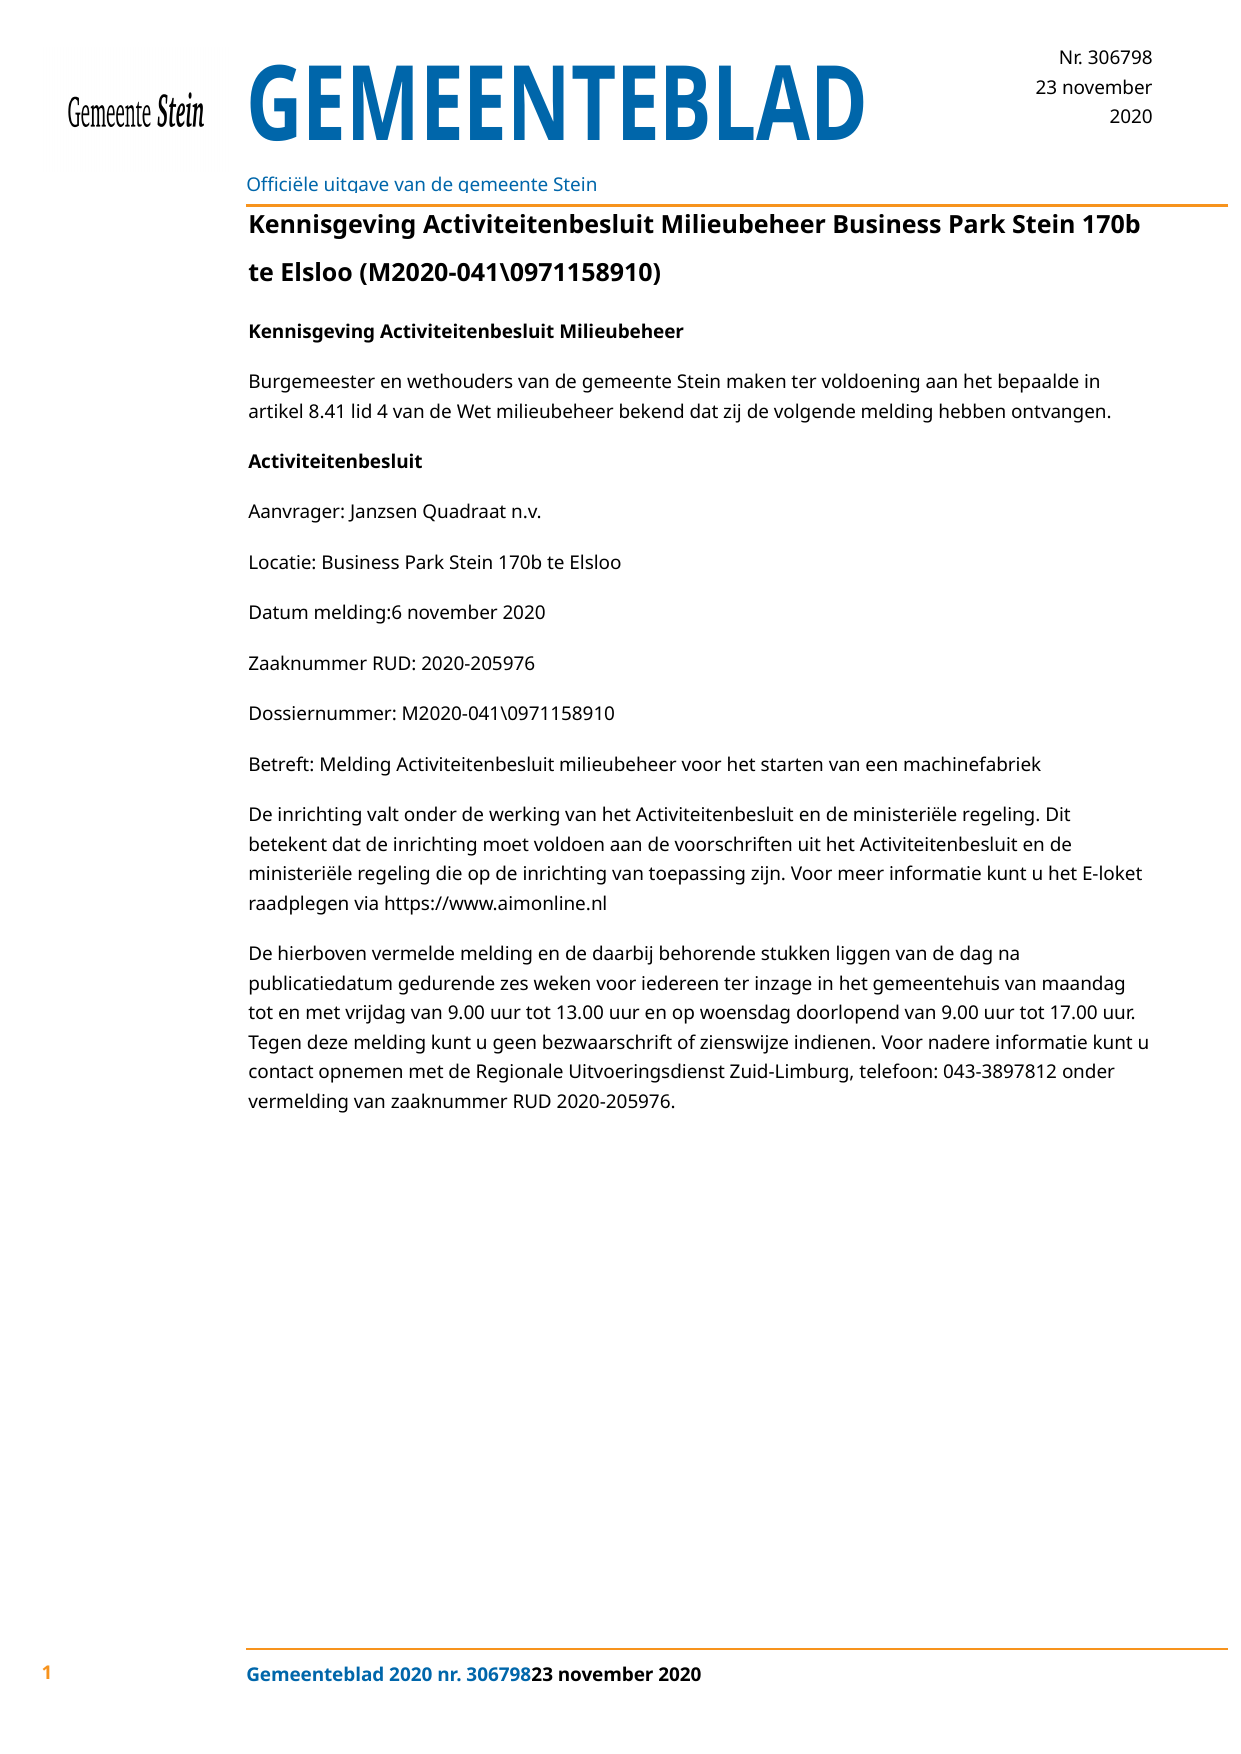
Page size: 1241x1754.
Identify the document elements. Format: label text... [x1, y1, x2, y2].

text De inrichting valt onder de werking van het Activiteitenbesluit en de ministeriële regeling. Dit betekent dat de inrichting moet voldoen aan de voorschriften uit het Activiteitenbesluit en de ministeriële regeling die op de inrichting van toepassing zijn. Voor meer informatie kunt u het E-loket raadplegen via https://www.aimonline.nl [248, 801, 1152, 916]
text Datum melding:6 november 2020 [248, 599, 1152, 625]
text Betreft: Melding Activiteitenbesluit milieubeheer voor het starten van een machinefabriek [248, 751, 1152, 777]
text Kennisgeving Activiteitenbesluit Milieubeheer Business Park Stein 170b te Elsloo (M2020-041\0971158910) [248, 207, 1152, 288]
text Kennisgeving Activiteitenbesluit Milieubeheer [248, 318, 1152, 344]
text De hierboven vermelde melding en de daarbij behorende stukken liggen van de dag na publicatiedatum gedurende zes weken voor iedereen ter inzage in het gemeentehuis van maandag tot en met vrijdag van 9.00 uur tot 13.00 uur en op woensdag doorlopend van 9.00 uur tot 17.00 uur. Tegen deze melding kunt u geen bezwaarschrift of zienswijze indienen. Voor nadere informatie kunt u contact opnemen met de Regionale Uitvoeringsdienst Zuid-Limburg, telefoon: 043-3897812 onder vermelding van zaaknummer RUD 2020-205976. [248, 940, 1152, 1114]
text Zaaknummer RUD: 2020-205976 [248, 650, 1152, 676]
text Aanvrager: Janzsen Quadraat n.v. [248, 499, 1152, 524]
text Locatie: Business Park Stein 170b te Elsloo [248, 549, 1152, 575]
picture [41, 47, 231, 172]
text Dossiernummer: M2020-041\0971158910 [248, 700, 1152, 726]
text Burgemeester en wethouders van de gemeente Stein maken ter voldoening aan het bepaalde in artikel 8.41 lid 4 van de Wet milieubeheer bekend dat zij de volgende melding hebben ontvangen. [248, 368, 1152, 424]
text Activiteitenbesluit [248, 448, 1152, 474]
